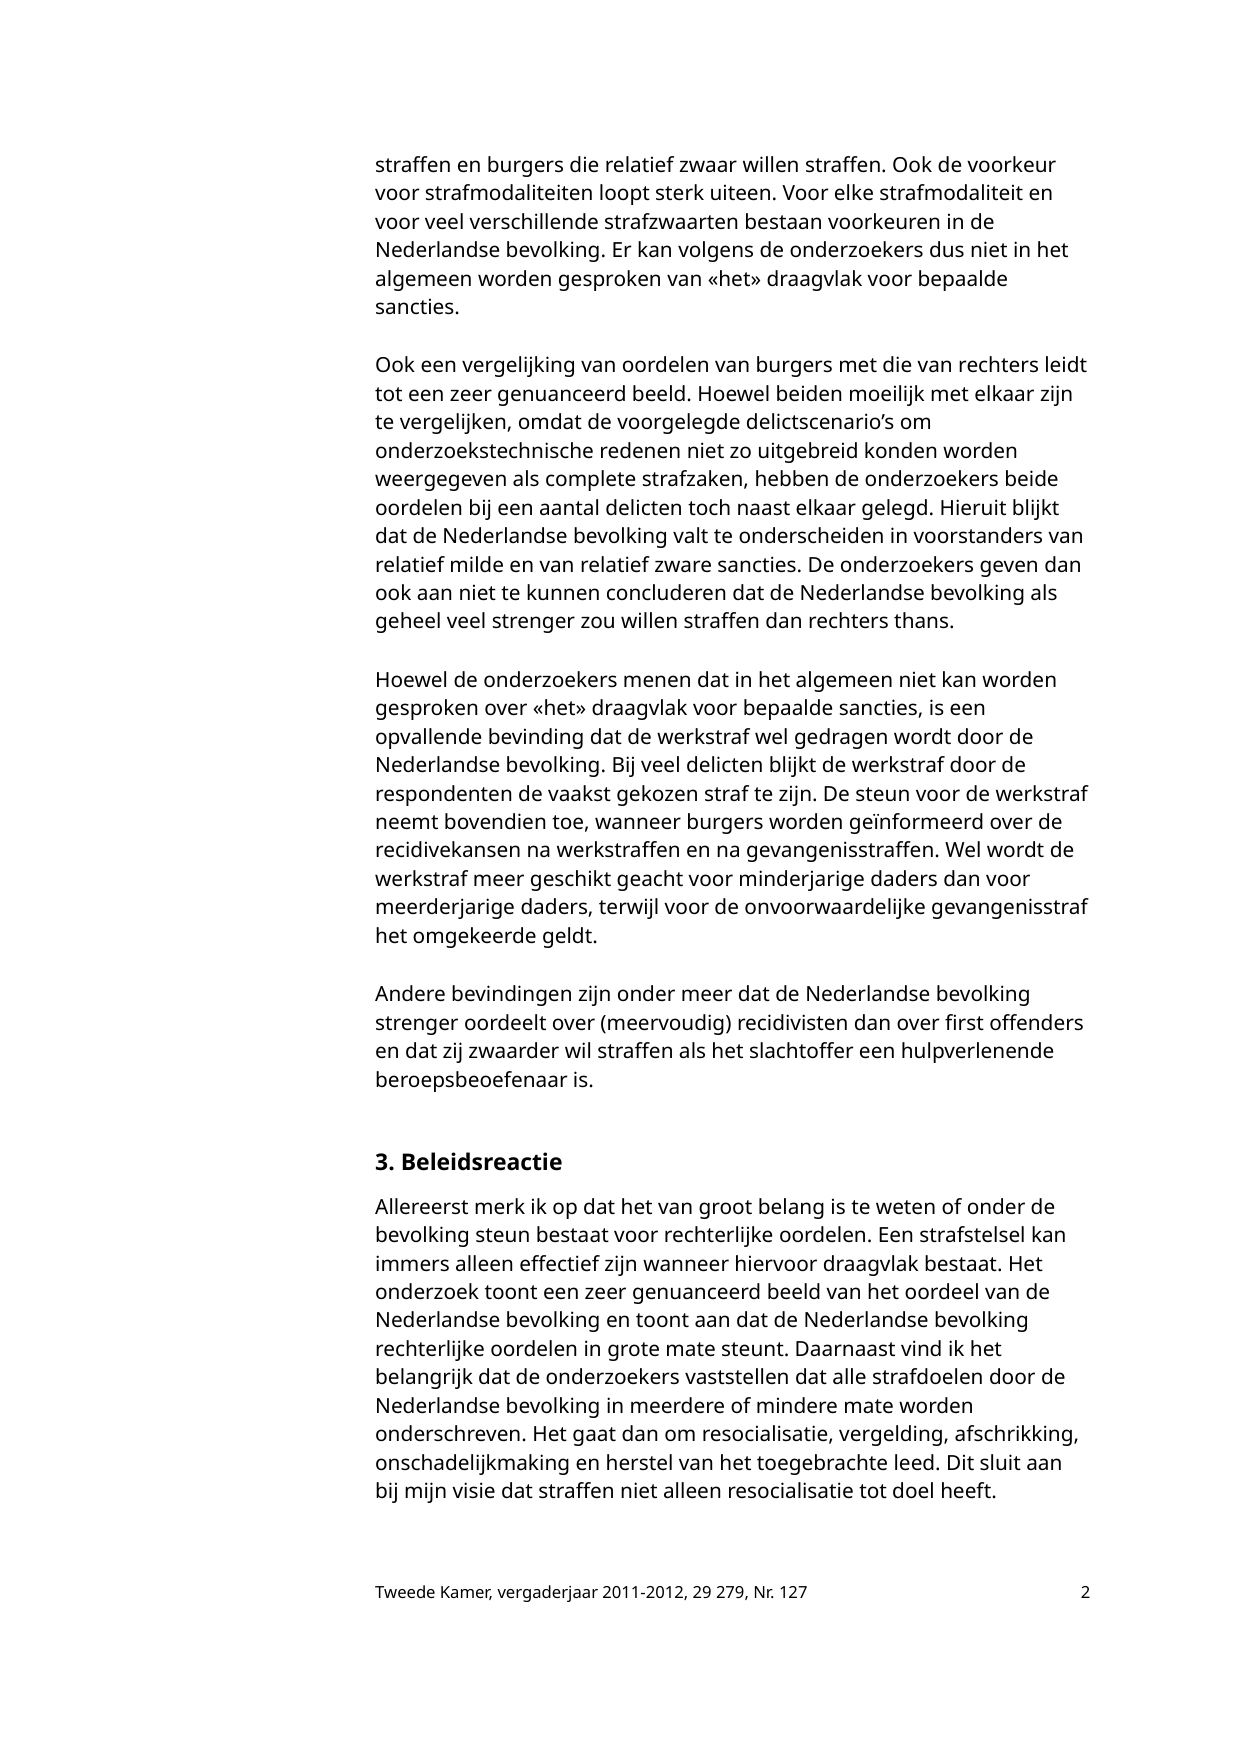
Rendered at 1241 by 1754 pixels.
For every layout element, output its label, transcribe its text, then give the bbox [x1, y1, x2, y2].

text straffen en burgers die relatief zwaar willen straffen. Ook de voorkeur voor strafmodaliteiten loopt sterk uiteen. Voor elke strafmodaliteit en voor veel verschillende strafzwaarten bestaan voorkeuren in de Nederlandse bevolking. Er kan volgens de onderzoekers dus niet in het algemeen worden gesproken van «het» draagvlak voor bepaalde sancties. [375, 150, 1090, 321]
subtitle 3. Beleidsreactie [375, 1146, 1090, 1177]
text Ook een vergelijking van oordelen van burgers met die van rechters leidt tot een zeer genuanceerd beeld. Hoewel beiden moeilijk met elkaar zijn te vergelijken, omdat de voorgelegde delictscenario’s om onderzoekstechnische redenen niet zo uitgebreid konden worden weergegeven als complete strafzaken, hebben de onderzoekers beide oordelen bij een aantal delicten toch naast elkaar gelegd. Hieruit blijkt dat de Nederlandse bevolking valt te onderscheiden in voorstanders van relatief milde en van relatief zware sancties. De onderzoekers geven dan ook aan niet te kunnen concluderen dat de Nederlandse bevolking als geheel veel strenger zou willen straffen dan rechters thans. [375, 351, 1090, 635]
text Allereerst merk ik op dat het van groot belang is te weten of onder de bevolking steun bestaat voor rechterlijke oordelen. Een strafstelsel kan immers alleen effectief zijn wanneer hiervoor draagvlak bestaat. Het onderzoek toont een zeer genuanceerd beeld van het oordeel van de Nederlandse bevolking en toont aan dat de Nederlandse bevolking rechterlijke oordelen in grote mate steunt. Daarnaast vind ik het belangrijk dat de onderzoekers vaststellen dat alle strafdoelen door de Nederlandse bevolking in meerdere of mindere mate worden onderschreven. Het gaat dan om resocialisatie, vergelding, afschrikking, onschadelijkmaking en herstel van het toegebrachte leed. Dit sluit aan bij mijn visie dat straffen niet alleen resocialisatie tot doel heeft. [375, 1192, 1090, 1505]
text Andere bevindingen zijn onder meer dat de Nederlandse bevolking strenger oordeelt over (meervoudig) recidivisten dan over first offenders en dat zij zwaarder wil straffen als het slachtoffer een hulpverlenende beroepsbeoefenaar is. [375, 979, 1090, 1093]
text Hoewel de onderzoekers menen dat in het algemeen niet kan worden gesproken over «het» draagvlak voor bepaalde sancties, is een opvallende bevinding dat de werkstraf wel gedragen wordt door de Nederlandse bevolking. Bij veel delicten blijkt de werkstraf door de respondenten de vaakst gekozen straf te zijn. De steun voor de werkstraf neemt bovendien toe, wanneer burgers worden geïnformeerd over de recidivekansen na werkstraffen en na gevangenisstraffen. Wel wordt de werkstraf meer geschikt geacht voor minderjarige daders dan voor meerderjarige daders, terwijl voor de onvoorwaardelijke gevangenisstraf het omgekeerde geldt. [375, 665, 1090, 949]
